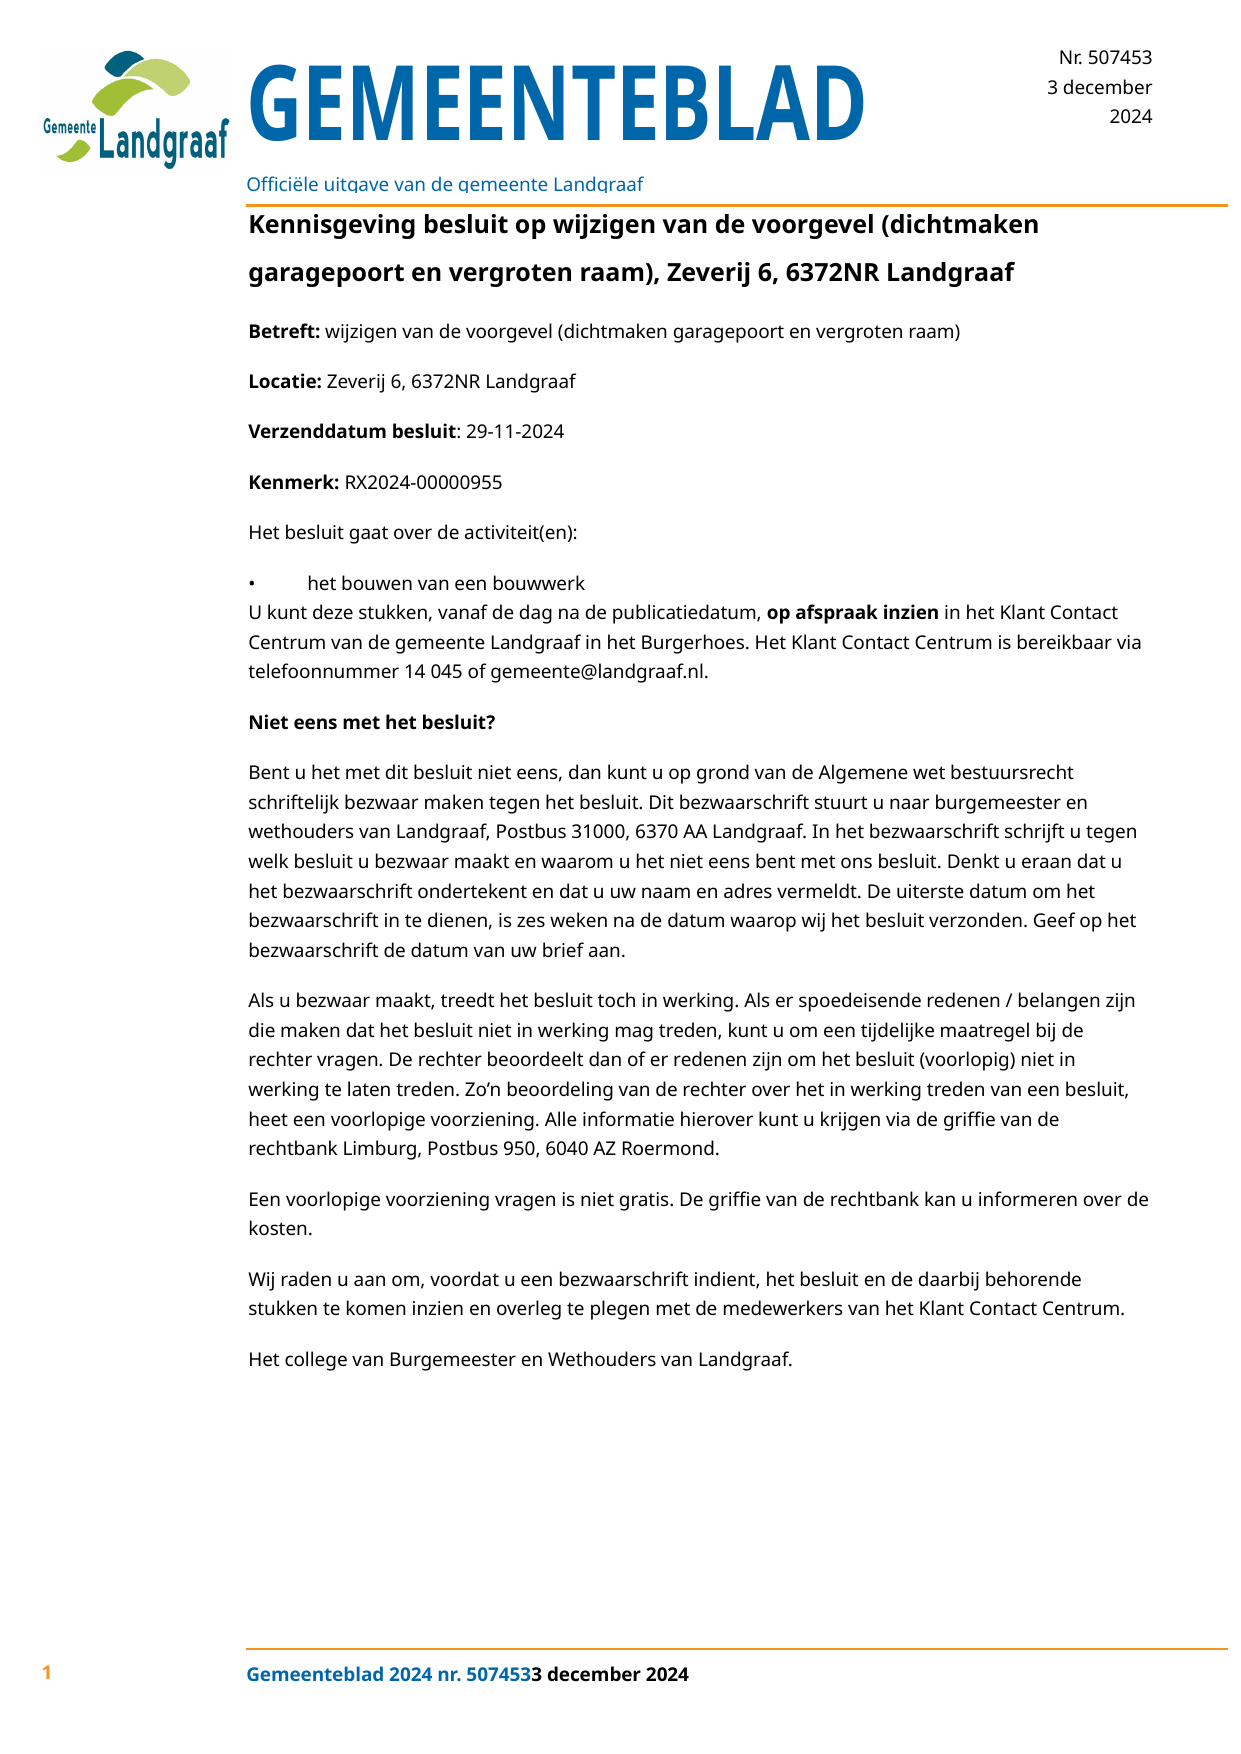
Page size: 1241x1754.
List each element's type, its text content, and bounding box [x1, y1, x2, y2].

text Wij raden u aan om, voordat u een bezwaarschrift indient, het besluit en de daarbij behorende stukken te komen inzien en overleg te plegen met de medewerkers van het Klant Contact Centrum. [248, 1266, 1152, 1321]
text Het besluit gaat over de activiteit(en): [248, 519, 1152, 545]
text Bent u het met dit besluit niet eens, dan kunt u op grond van de Algemene wet bestuursrecht schriftelijk bezwaar maken tegen het besluit. Dit bezwaarschrift stuurt u naar burgemeester en wethouders van Landgraaf, Postbus 31000, 6370 AA Landgraaf. In het bezwaarschrift schrijft u tegen welk besluit u bezwaar maakt en waarom u het niet eens bent met ons besluit. Denkt u eraan dat u het bezwaarschrift ondertekent en dat u uw naam en adres vermeldt. De uiterste datum om het bezwaarschrift in te dienen, is zes weken na de datum waarop wij het besluit verzonden. Geef op het bezwaarschrift de datum van uw brief aan. [248, 759, 1152, 963]
text Niet eens met het besluit? [248, 709, 1152, 735]
list het bouwen van een bouwwerk [248, 570, 1152, 596]
text Kennisgeving besluit op wijzigen van de voorgevel (dichtmaken garagepoort en vergroten raam), Zeverij 6, 6372NR Landgraaf [248, 207, 1152, 288]
text Betreft: wijzigen van de voorgevel (dichtmaken garagepoort en vergroten raam) [248, 318, 1152, 344]
text Locatie: Zeverij 6, 6372NR Landgraaf [248, 368, 1152, 394]
text U kunt deze stukken, vanaf de dag na de publicatiedatum, op afspraak inzien in het Klant Contact Centrum van de gemeente Landgraaf in het Burgerhoes. Het Klant Contact Centrum is bereikbaar via telefoonnummer 14 045 of gemeente@landgraaf.nl. [248, 599, 1152, 684]
text Het college van Burgemeester en Wethouders van Landgraaf. [248, 1346, 1152, 1372]
text Verzenddatum besluit: 29-11-2024 [248, 419, 1152, 444]
text Als u bezwaar maakt, treedt het besluit toch in werking. Als er spoedeisende redenen / belangen zijn die maken dat het besluit niet in werking mag treden, kunt u om een tijdelijke maatregel bij de rechter vragen. De rechter beoordeelt dan of er redenen zijn om het besluit (voorlopig) niet in werking te laten treden. Zo’n beoordeling van de rechter over het in werking treden van een besluit, heet een voorlopige voorziening. Alle informatie hierover kunt u krijgen via de griffie van de rechtbank Limburg, Postbus 950, 6040 AZ Roermond. [248, 987, 1152, 1161]
text Kenmerk: RX2024-00000955 [248, 469, 1152, 495]
picture [41, 47, 231, 172]
text Een voorlopige voorziening vragen is niet gratis. De griffie van de rechtbank kan u informeren over de kosten. [248, 1186, 1152, 1241]
